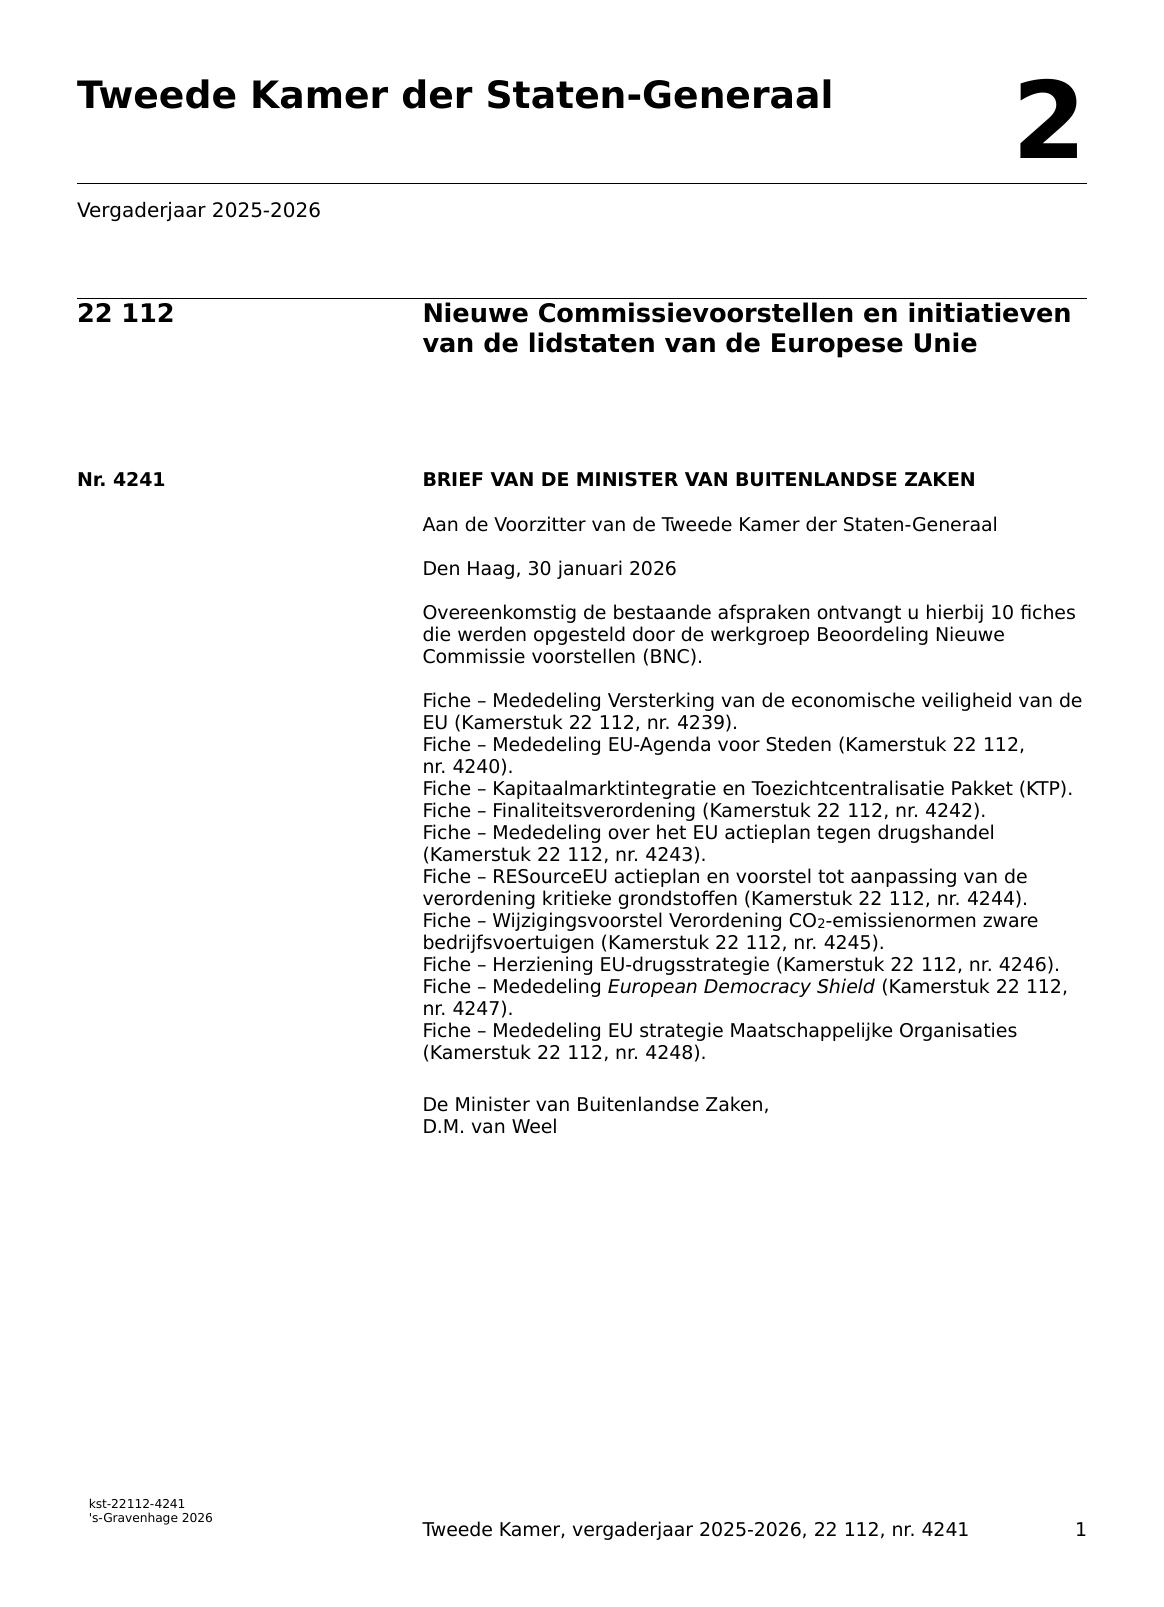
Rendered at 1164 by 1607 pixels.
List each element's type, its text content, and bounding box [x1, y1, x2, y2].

table_header Tweede Kamer der Staten-Generaal [77, 59, 886, 183]
text Fiche – Mededeling EU strategie Maatschappelijke Organisaties (Kamerstuk 22 112, nr. 4248). [422, 1020, 1087, 1064]
text Fiche – Mededeling Versterking van de economische veiligheid van de EU (Kamerstuk 22 112, nr. 4239). [422, 690, 1087, 734]
text 's-Gravenhage 2026 [88, 1511, 323, 1525]
text Fiche – Kapitaalmarktintegratie en Toezichtcentralisatie Pakket (KTP). [422, 778, 1087, 800]
table_header 2 [886, 59, 1087, 183]
text kst-22112-4241 [88, 1497, 323, 1511]
text Fiche – RESourceEU actieplan en voorstel tot aanpassing van de verordening kritieke grondstoffen (Kamerstuk 22 112, nr. 4244). [422, 866, 1087, 910]
text Fiche – Finaliteitsverordening (Kamerstuk 22 112, nr. 4242). [422, 800, 1087, 822]
text Fiche – Herziening EU-drugsstrategie (Kamerstuk 22 112, nr. 4246). [422, 954, 1087, 976]
text De Minister van Buitenlandse Zaken, D.M. van Weel [422, 1094, 1087, 1138]
text Den Haag, 30 januari 2026 [422, 558, 1087, 580]
subtitle 22 112 Nieuwe Commissievoorstellen en initiatieven van de lidstaten van de Europese Unie [77, 299, 1087, 358]
text Fiche – Mededeling EU-Agenda voor Steden (Kamerstuk 22 112, nr. 4240). [422, 734, 1087, 778]
text Aan de Voorzitter van de Tweede Kamer der Staten-Generaal [422, 513, 1087, 536]
subtitle Nr. 4241 BRIEF VAN DE MINISTER VAN BUITENLANDSE ZAKEN [77, 469, 1087, 491]
text Fiche – Wijzigingsvoorstel Verordening CO2-emissienormen zware bedrijfsvoertuigen (Kamerstuk 22 112, nr. 4245). [422, 910, 1087, 954]
text Fiche – Mededeling over het EU actieplan tegen drugshandel (Kamerstuk 22 112, nr. 4243). [422, 822, 1087, 866]
text Fiche – Mededeling European Democracy Shield (Kamerstuk 22 112, nr. 4247). [422, 976, 1087, 1020]
table_cell Vergaderjaar 2025-2026 [77, 184, 1087, 298]
text Overeenkomstig de bestaande afspraken ontvangt u hierbij 10 fiches die werden opgesteld door de werkgroep Beoordeling Nieuwe Commissie voorstellen (BNC). [422, 602, 1087, 668]
